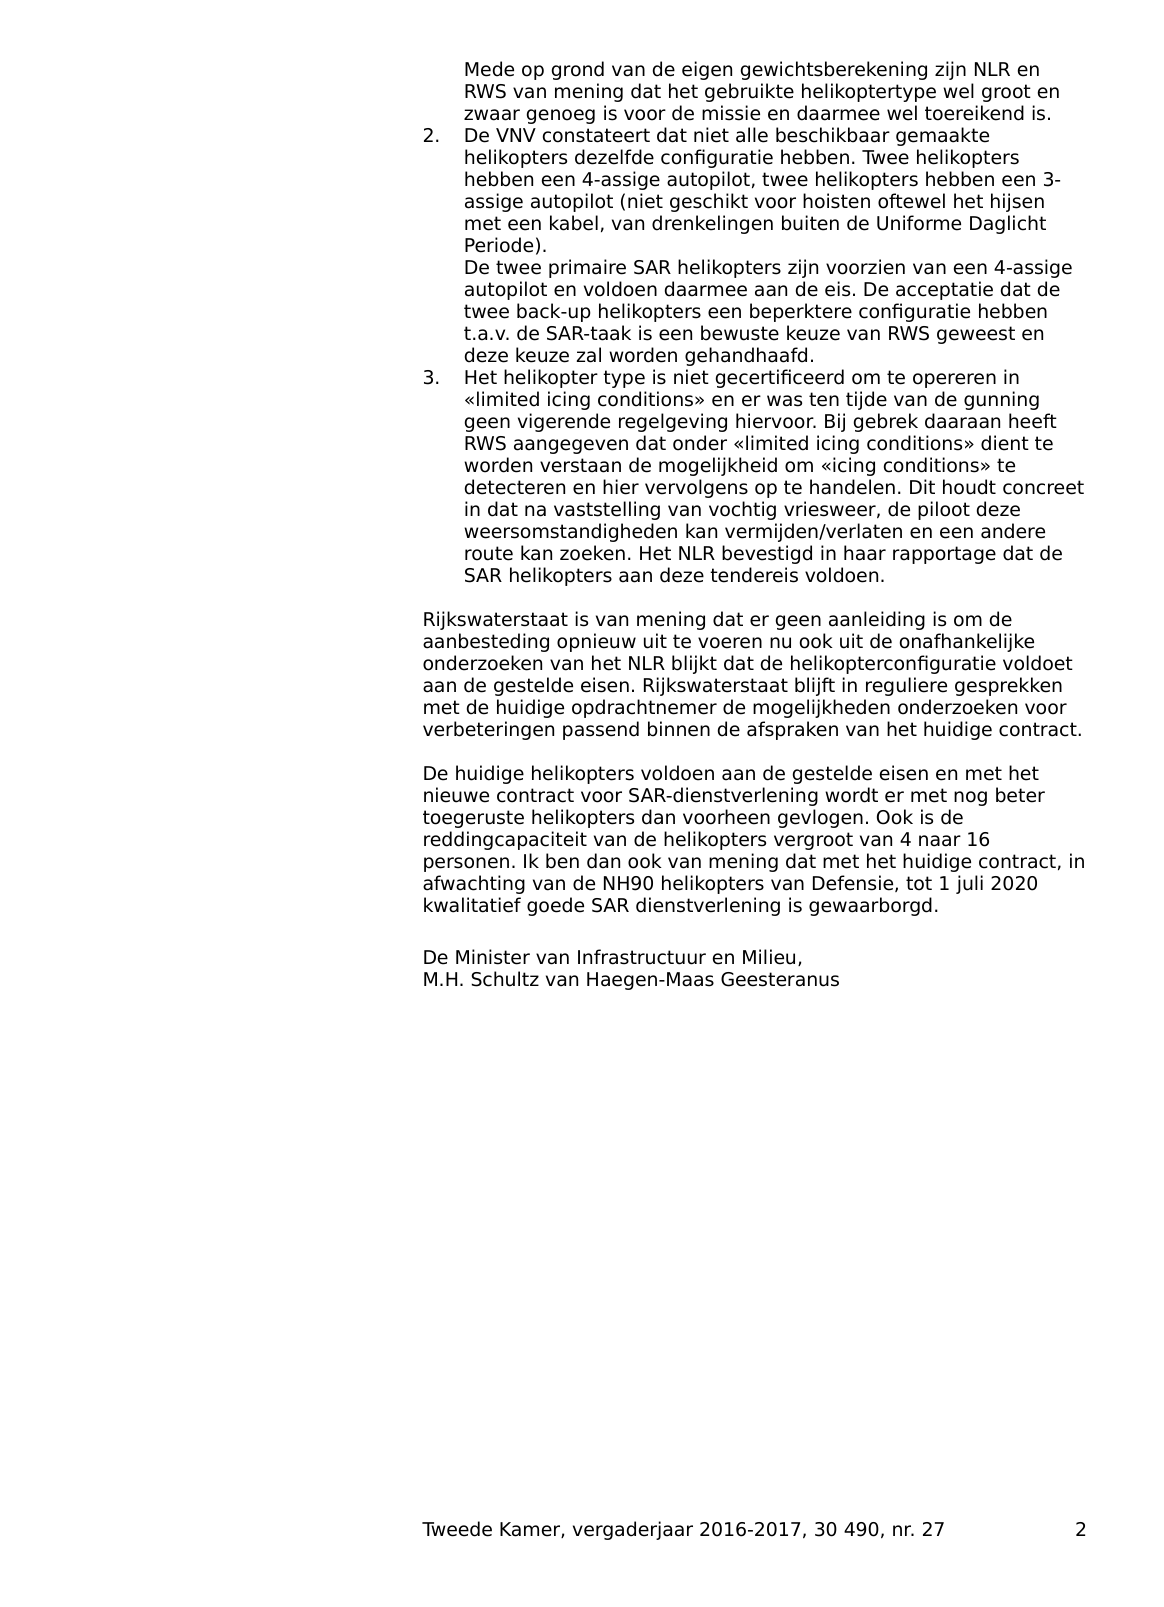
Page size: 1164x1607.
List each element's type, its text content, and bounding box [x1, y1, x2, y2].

text 2. De VNV constateert dat niet alle beschikbaar gemaakte helikopters dezelfde configuratie hebben. Twee helikopters hebben een 4-assige autopilot, twee helikopters hebben een 3-assige autopilot (niet geschikt voor hoisten oftewel het hijsen met een kabel, van drenkelingen buiten de Uniforme Daglicht Periode). [422, 125, 1087, 257]
text De Minister van Infrastructuur en Milieu, M.H. Schultz van Haegen-Maas Geesteranus [422, 947, 1087, 991]
text Mede op grond van de eigen gewichtsberekening zijn NLR en RWS van mening dat het gebruikte helikoptertype wel groot en zwaar genoeg is voor de missie en daarmee wel toereikend is. [464, 59, 1087, 125]
text De twee primaire SAR helikopters zijn voorzien van een 4-assige autopilot en voldoen daarmee aan de eis. De acceptatie dat de twee back-up helikopters een beperktere configuratie hebben t.a.v. de SAR-taak is een bewuste keuze van RWS geweest en deze keuze zal worden gehandhaafd. [464, 257, 1087, 367]
text De huidige helikopters voldoen aan de gestelde eisen en met het nieuwe contract voor SAR-dienstverlening wordt er met nog beter toegeruste helikopters dan voorheen gevlogen. Ook is de reddingcapaciteit van de helikopters vergroot van 4 naar 16 personen. Ik ben dan ook van mening dat met het huidige contract, in afwachting van de NH90 helikopters van Defensie, tot 1 juli 2020 kwalitatief goede SAR dienstverlening is gewaarborgd. [422, 763, 1087, 917]
text 3. Het helikopter type is niet gecertificeerd om te opereren in «limited icing conditions» en er was ten tijde van de gunning geen vigerende regelgeving hiervoor. Bij gebrek daaraan heeft RWS aangegeven dat onder «limited icing conditions» dient te worden verstaan de mogelijkheid om «icing conditions» te detecteren en hier vervolgens op te handelen. Dit houdt concreet in dat na vaststelling van vochtig vriesweer, de piloot deze weersomstandigheden kan vermijden/verlaten en een andere route kan zoeken. Het NLR bevestigd in haar rapportage dat de SAR helikopters aan deze tendereis voldoen. [422, 367, 1087, 587]
text Rijkswaterstaat is van mening dat er geen aanleiding is om de aanbesteding opnieuw uit te voeren nu ook uit de onafhankelijke onderzoeken van het NLR blijkt dat de helikopterconfiguratie voldoet aan de gestelde eisen. Rijkswaterstaat blijft in reguliere gesprekken met de huidige opdrachtnemer de mogelijkheden onderzoeken voor verbeteringen passend binnen de afspraken van het huidige contract. [422, 609, 1087, 741]
